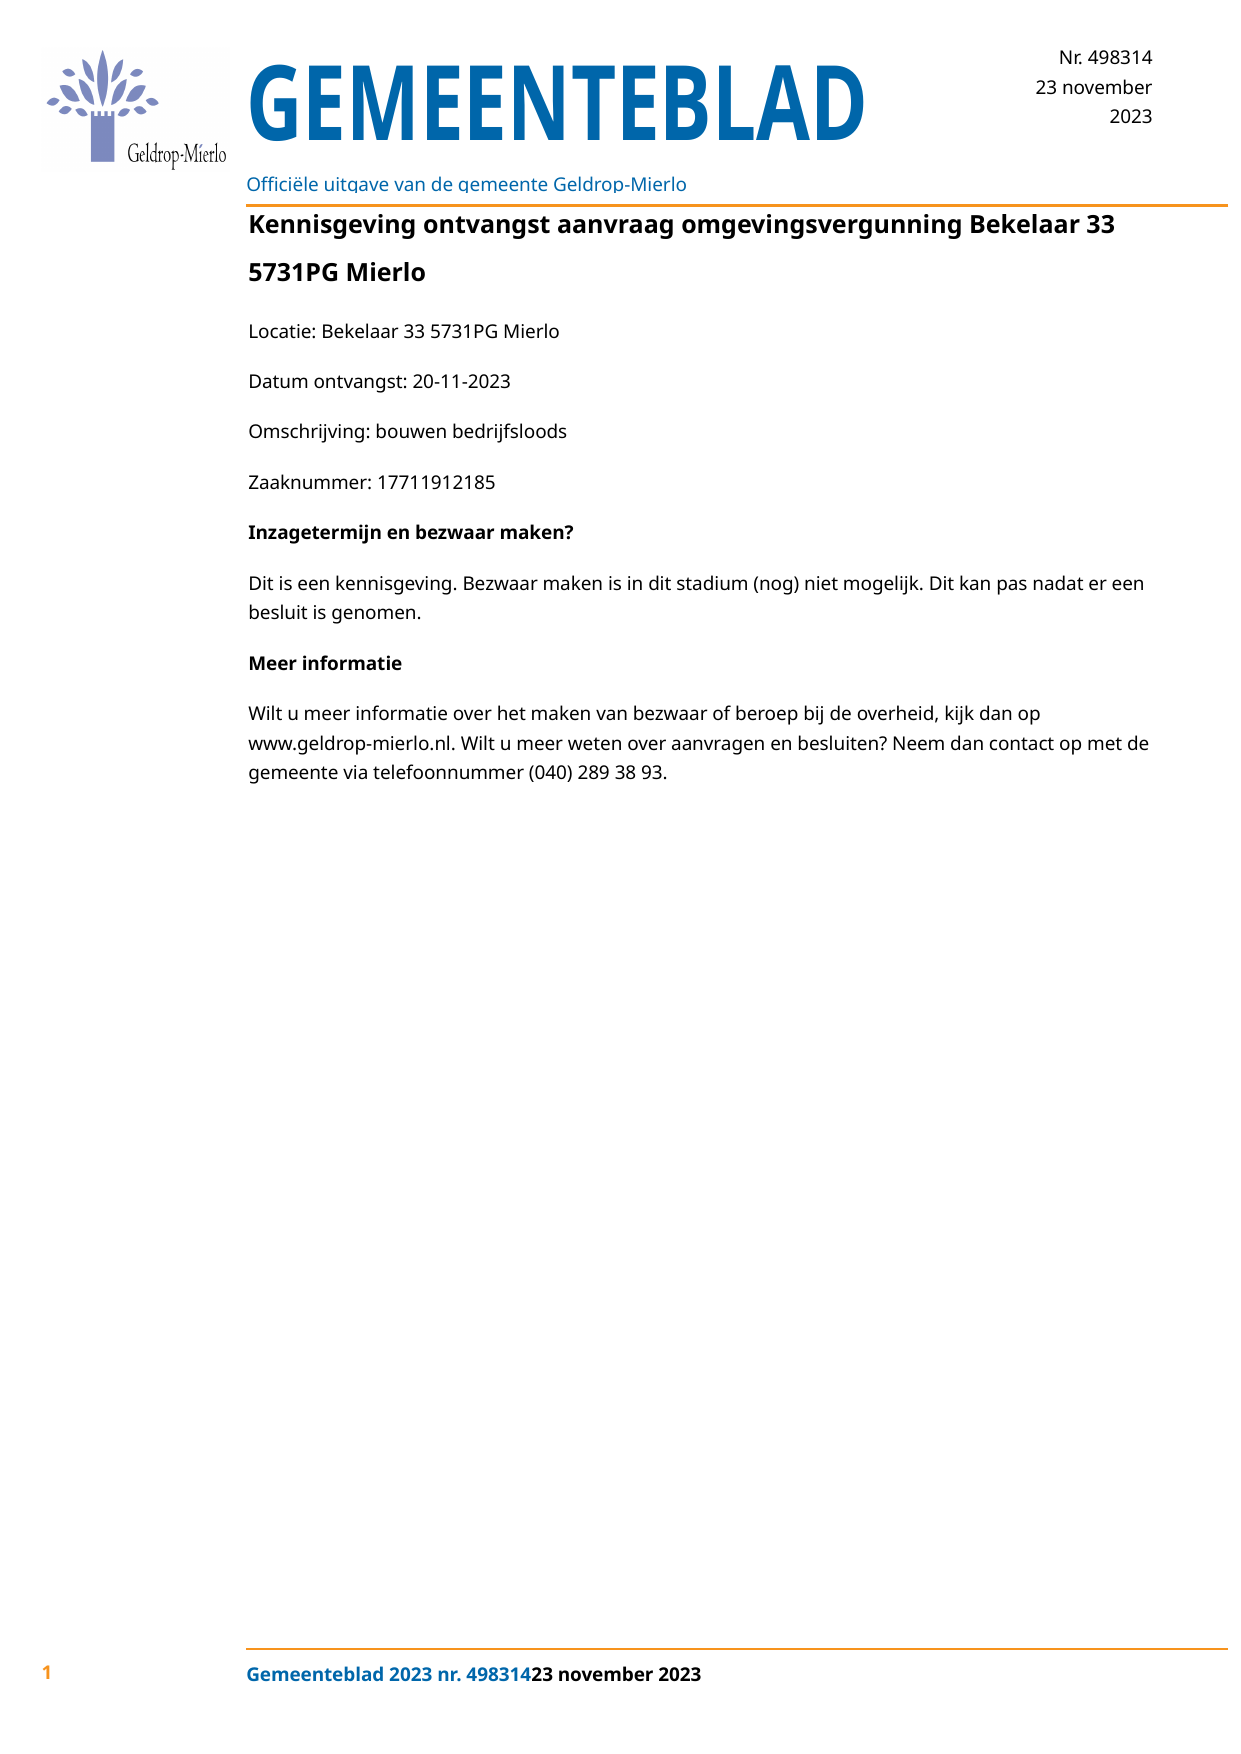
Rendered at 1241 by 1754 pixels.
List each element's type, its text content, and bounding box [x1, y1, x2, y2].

text Omschrijving: bouwen bedrijfsloods [248, 419, 1152, 444]
text Inzagetermijn en bezwaar maken? [248, 519, 1152, 545]
text Datum ontvangst: 20-11-2023 [248, 368, 1152, 394]
text Wilt u meer informatie over het maken van bezwaar of beroep bij de overheid, kijk dan op www.geldrop-mierlo.nl. Wilt u meer weten over aanvragen en besluiten? Neem dan contact op met de gemeente via telefoonnummer (040) 289 38 93. [248, 700, 1152, 785]
text Dit is een kennisgeving. Bezwaar maken is in dit stadium (nog) niet mogelijk. Dit kan pas nadat er een besluit is genomen. [248, 570, 1152, 625]
text Kennisgeving ontvangst aanvraag omgevingsvergunning Bekelaar 33 5731PG Mierlo [248, 207, 1152, 288]
text Zaaknummer: 17711912185 [248, 469, 1152, 495]
text Meer informatie [248, 650, 1152, 676]
picture [41, 47, 231, 172]
text Locatie: Bekelaar 33 5731PG Mierlo [248, 318, 1152, 344]
